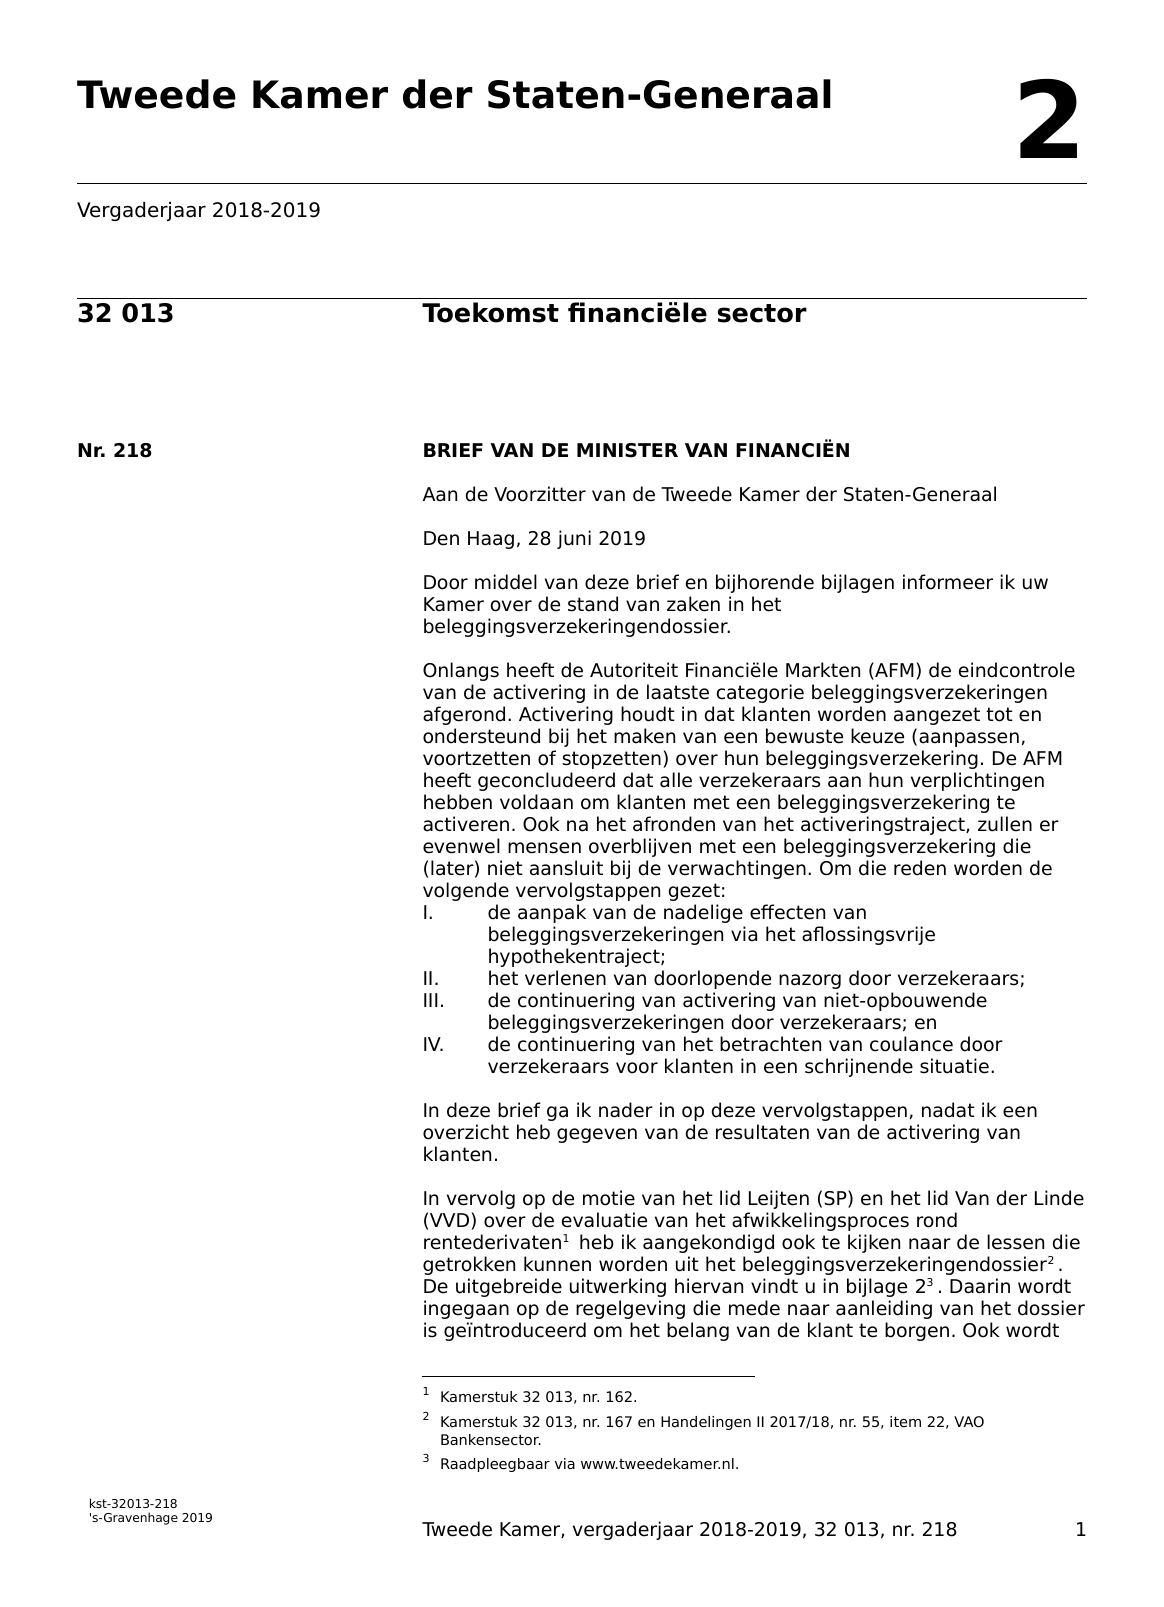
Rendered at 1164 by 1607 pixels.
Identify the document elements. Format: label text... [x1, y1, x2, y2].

text Aan de Voorzitter van de Tweede Kamer der Staten-Generaal [422, 484, 1087, 506]
text 's-Gravenhage 2019 [88, 1511, 323, 1525]
text Door middel van deze brief en bijhorende bijlagen informeer ik uw Kamer over de stand van zaken in het beleggingsverzekeringendossier. [422, 572, 1087, 638]
table_header Tweede Kamer der Staten-Generaal [77, 59, 886, 183]
text In vervolg op de motie van het lid Leijten (SP) en het lid Van der Linde (VVD) over de evaluatie van het afwikkelingsproces rond rentederivaten heb ik aangekondigd ook te kijken naar de lessen die getrokken kunnen worden uit het beleggingsverzekeringendossier. De uitgebreide uitwerking hiervan vindt u in bijlage 2. Daarin wordt ingegaan op de regelgeving die mede naar aanleiding van het dossier is geïntroduceerd om het belang van de klant te borgen. Ook wordt [422, 1188, 1087, 1342]
text Den Haag, 28 juni 2019 [422, 528, 1087, 550]
text III. de continuering van activering van niet-opbouwende beleggingsverzekeringen door verzekeraars; en [422, 990, 1087, 1034]
text Raadpleegbaar via www.tweedekamer.nl. [422, 1452, 1087, 1474]
text Kamerstuk 32 013, nr. 162. [422, 1385, 1087, 1407]
text Onlangs heeft de Autoriteit Financiële Markten (AFM) de eindcontrole van de activering in de laatste categorie beleggingsverzekeringen afgerond. Activering houdt in dat klanten worden aangezet tot en ondersteund bij het maken van een bewuste keuze (aanpassen, voortzetten of stopzetten) over hun beleggingsverzekering. De AFM heeft geconcludeerd dat alle verzekeraars aan hun verplichtingen hebben voldaan om klanten met een beleggingsverzekering te activeren. Ook na het afronden van het activeringstraject, zullen er evenwel mensen overblijven met een beleggingsverzekering die (later) niet aansluit bij de verwachtingen. Om die reden worden de volgende vervolgstappen gezet: [422, 660, 1087, 902]
text kst-32013-218 [88, 1497, 323, 1511]
text IV. de continuering van het betrachten van coulance door verzekeraars voor klanten in een schrijnende situatie. [422, 1034, 1087, 1078]
text II. het verlenen van doorlopende nazorg door verzekeraars; [422, 968, 1087, 990]
text I. de aanpak van de nadelige effecten van beleggingsverzekeringen via het aflossingsvrije hypothekentraject; [422, 902, 1087, 968]
table_header 2 [886, 59, 1087, 183]
subtitle Nr. 218 BRIEF VAN DE MINISTER VAN FINANCIËN [77, 440, 1087, 462]
text In deze brief ga ik nader in op deze vervolgstappen, nadat ik een overzicht heb gegeven van de resultaten van de activering van klanten. [422, 1100, 1087, 1166]
text Kamerstuk 32 013, nr. 167 en Handelingen II 2017/18, nr. 55, item 22, VAO Bankensector. [422, 1410, 1087, 1449]
subtitle 32 013 Toekomst financiële sector [77, 299, 1087, 329]
table_cell Vergaderjaar 2018-2019 [77, 184, 1087, 298]
